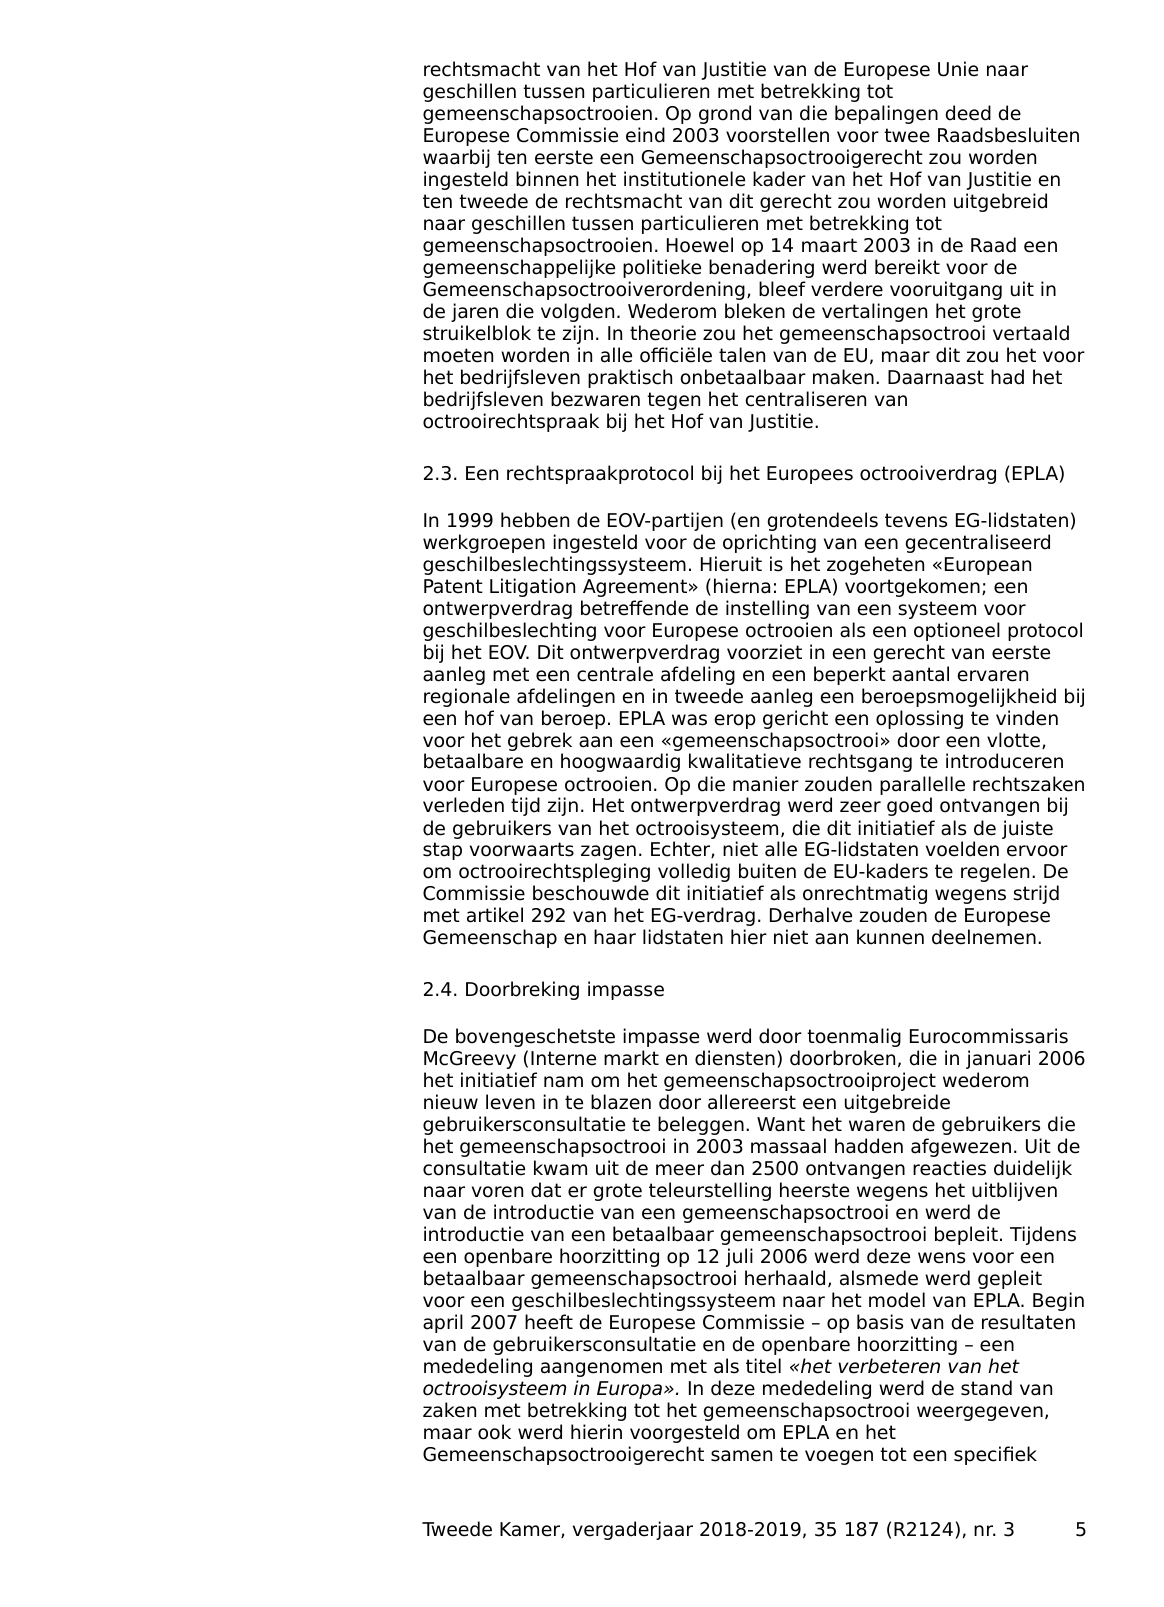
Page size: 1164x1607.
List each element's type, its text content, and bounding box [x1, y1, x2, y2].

text rechtsmacht van het Hof van Justitie van de Europese Unie naar geschillen tussen particulieren met betrekking tot gemeenschapsoctrooien. Op grond van die bepalingen deed de Europese Commissie eind 2003 voorstellen voor twee Raadsbesluiten waarbij ten eerste een Gemeenschapsoctrooigerecht zou worden ingesteld binnen het institutionele kader van het Hof van Justitie en ten tweede de rechtsmacht van dit gerecht zou worden uitgebreid naar geschillen tussen particulieren met betrekking tot gemeenschapsoctrooien. Hoewel op 14 maart 2003 in de Raad een gemeenschappelijke politieke benadering werd bereikt voor de Gemeenschapsoctrooiverordening, bleef verdere vooruitgang uit in de jaren die volgden. Wederom bleken de vertalingen het grote struikelblok te zijn. In theorie zou het gemeenschapsoctrooi vertaald moeten worden in alle officiële talen van de EU, maar dit zou het voor het bedrijfsleven praktisch onbetaalbaar maken. Daarnaast had het bedrijfsleven bezwaren tegen het centraliseren van octrooirechtspraak bij het Hof van Justitie. [422, 59, 1087, 433]
text De bovengeschetste impasse werd door toenmalig Eurocommissaris McGreevy (Interne markt en diensten) doorbroken, die in januari 2006 het initiatief nam om het gemeenschapsoctrooiproject wederom nieuw leven in te blazen door allereerst een uitgebreide gebruikersconsultatie te beleggen. Want het waren de gebruikers die het gemeenschapsoctrooi in 2003 massaal hadden afgewezen. Uit de consultatie kwam uit de meer dan 2500 ontvangen reacties duidelijk naar voren dat er grote teleurstelling heerste wegens het uitblijven van de introductie van een gemeenschapsoctrooi en werd de introductie van een betaalbaar gemeenschapsoctrooi bepleit. Tijdens een openbare hoorzitting op 12 juli 2006 werd deze wens voor een betaalbaar gemeenschapsoctrooi herhaald, alsmede werd gepleit voor een geschilbeslechtingssysteem naar het model van EPLA. Begin april 2007 heeft de Europese Commissie – op basis van de resultaten van de gebruikersconsultatie en de openbare hoorzitting – een mededeling aangenomen met als titel «het verbeteren van het octrooisysteem in Europa». In deze mededeling werd de stand van zaken met betrekking tot het gemeenschapsoctrooi weergegeven, maar ook werd hierin voorgesteld om EPLA en het Gemeenschapsoctrooigerecht samen te voegen tot een specifiek [422, 1026, 1087, 1466]
text In 1999 hebben de EOV-partijen (en grotendeels tevens EG-lidstaten) werkgroepen ingesteld voor de oprichting van een gecentraliseerd geschilbeslechtingssysteem. Hieruit is het zogeheten «European Patent Litigation Agreement» (hierna: EPLA) voortgekomen; een ontwerpverdrag betreffende de instelling van een systeem voor geschilbeslechting voor Europese octrooien als een optioneel protocol bij het EOV. Dit ontwerpverdrag voorziet in een gerecht van eerste aanleg met een centrale afdeling en een beperkt aantal ervaren regionale afdelingen en in tweede aanleg een beroepsmogelijkheid bij een hof van beroep. EPLA was erop gericht een oplossing te vinden voor het gebrek aan een «gemeenschapsoctrooi» door een vlotte, betaalbare en hoogwaardig kwalitatieve rechtsgang te introduceren voor Europese octrooien. Op die manier zouden parallelle rechtszaken verleden tijd zijn. Het ontwerpverdrag werd zeer goed ontvangen bij de gebruikers van het octrooisysteem, die dit initiatief als de juiste stap voorwaarts zagen. Echter, niet alle EG-lidstaten voelden ervoor om octrooirechtspleging volledig buiten de EU-kaders te regelen. De Commissie beschouwde dit initiatief als onrechtmatig wegens strijd met artikel 292 van het EG-verdrag. Derhalve zouden de Europese Gemeenschap en haar lidstaten hier niet aan kunnen deelnemen. [422, 510, 1087, 949]
subtitle 2.3. Een rechtspraakprotocol bij het Europees octrooiverdrag (EPLA) [422, 463, 1087, 485]
subtitle 2.4. Doorbreking impasse [422, 979, 1087, 1001]
